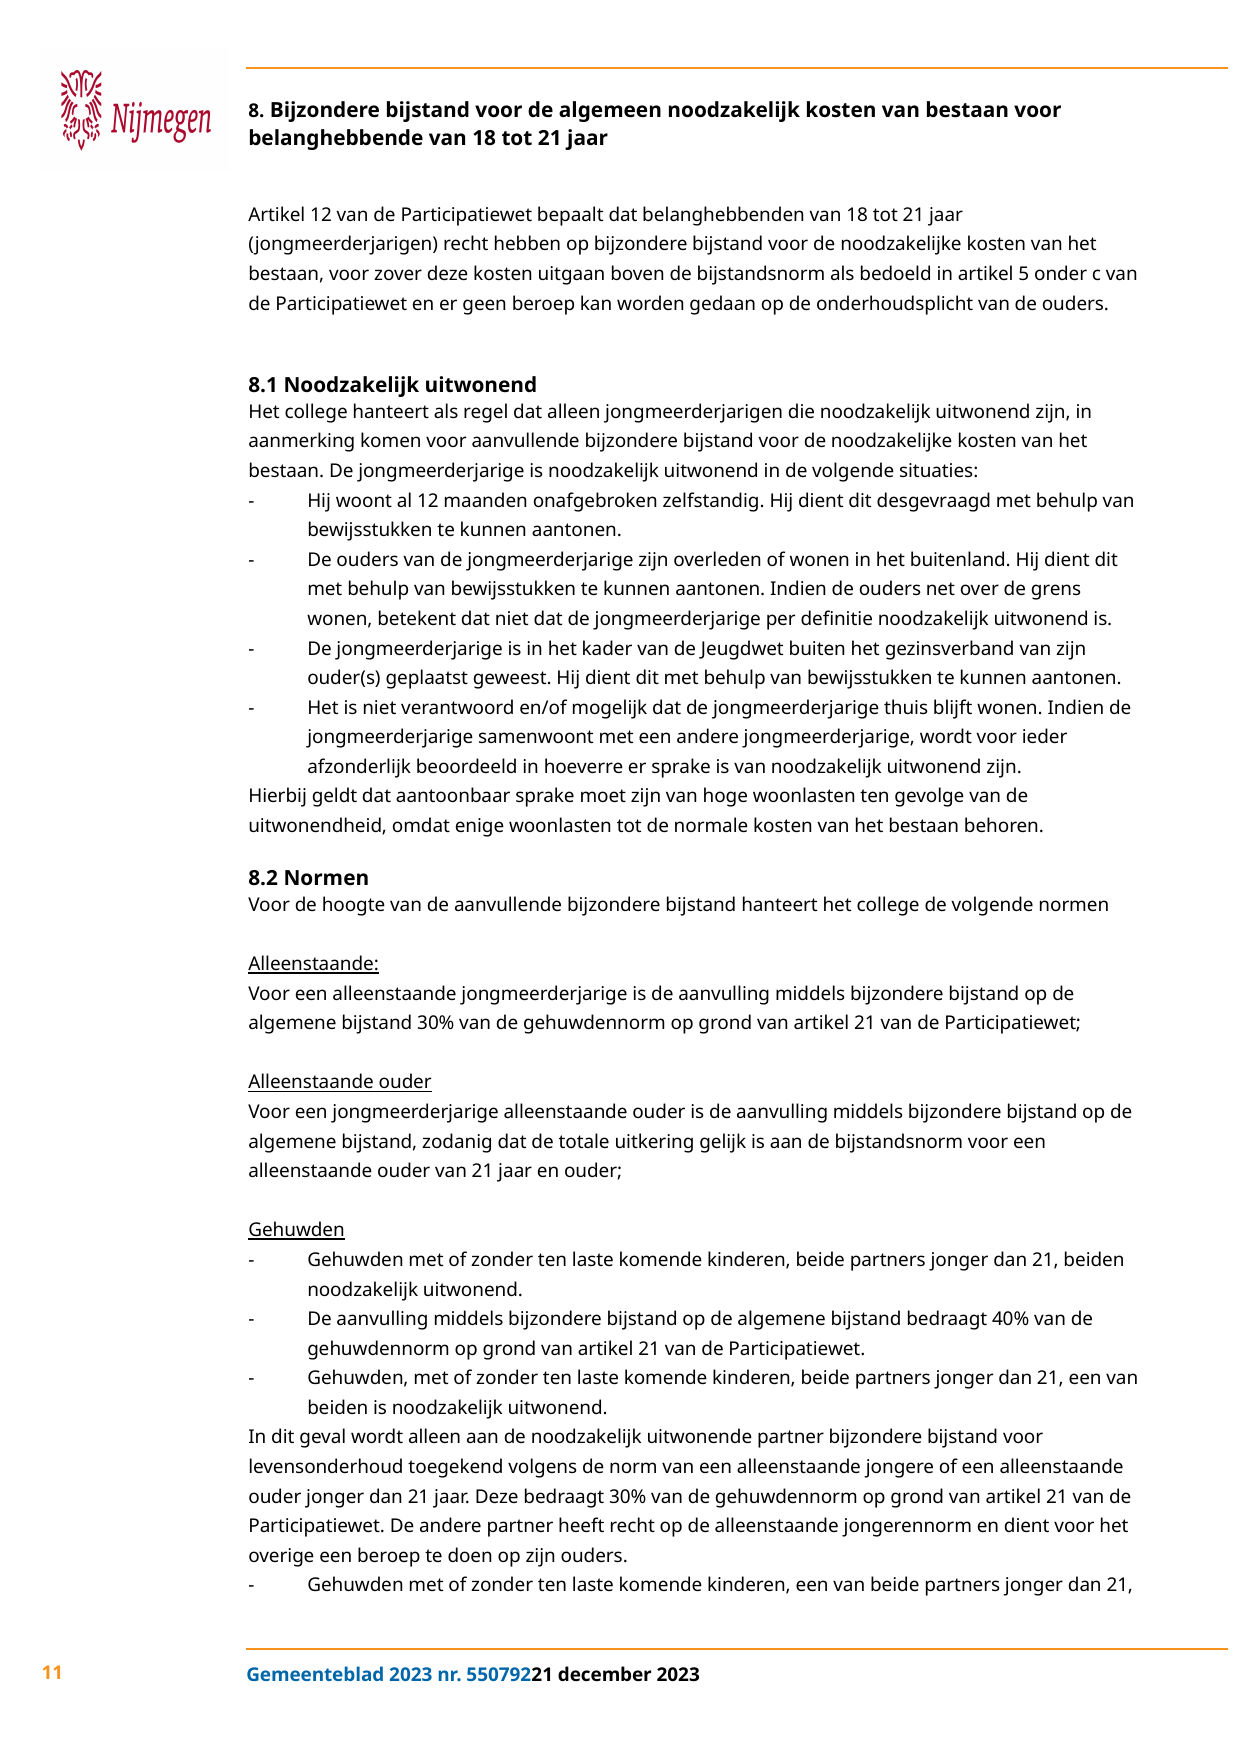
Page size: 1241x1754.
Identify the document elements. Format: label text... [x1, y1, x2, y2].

text Alleenstaande ouder [248, 1069, 1152, 1094]
text Alleenstaande: [248, 950, 1152, 976]
text Voor een jongmeerderjarige alleenstaande ouder is de aanvulling middels bijzondere bijstand op de algemene bijstand, zodanig dat de totale uitkering gelijk is aan de bijstandsnorm voor een alleenstaande ouder van 21 jaar en ouder; [248, 1098, 1152, 1183]
text Voor de hoogte van de aanvullende bijzondere bijstand hanteert het college de volgende normen [248, 891, 1152, 917]
list De jongmeerderjarige is in het kader van de Jeugdwet buiten het gezinsverband van zijn ouder(s) geplaatst geweest. Hij dient dit met behulp van bewijsstukken te kunnen aantonen. [248, 635, 1152, 690]
text 8. Bijzondere bijstand voor de algemeen noodzakelijk kosten van bestaan voor belanghebbende van 18 tot 21 jaar [248, 95, 1152, 152]
text 8.1 Noodzakelijk uitwonend [248, 370, 1152, 398]
text Artikel 12 van de Participatiewet bepaalt dat belanghebbenden van 18 tot 21 jaar (jongmeerderjarigen) recht hebben op bijzondere bijstand voor de noodzakelijke kosten van het bestaan, voor zover deze kosten uitgaan boven de bijstandsnorm als bedoeld in artikel 5 onder c van de Participatiewet en er geen beroep kan worden gedaan op de onderhoudsplicht van de ouders. [248, 201, 1152, 315]
text In dit geval wordt alleen aan de noodzakelijk uitwonende partner bijzondere bijstand voor levensonderhoud toegekend volgens de norm van een alleenstaande jongere of een alleenstaande ouder jonger dan 21 jaar. Deze bedraagt 30% van de gehuwdennorm op grond van artikel 21 van de Participatiewet. De andere partner heeft recht op de alleenstaande jongerennorm en dient voor het overige een beroep te doen op zijn ouders. [248, 1424, 1152, 1568]
list De ouders van de jongmeerderjarige zijn overleden of wonen in het buitenland. Hij dient dit met behulp van bewijsstukken te kunnen aantonen. Indien de ouders net over de grens wonen, betekent dat niet dat de jongmeerderjarige per definitie noodzakelijk uitwonend is. [248, 546, 1152, 631]
text Gehuwden [248, 1217, 1152, 1242]
list De aanvulling middels bijzondere bijstand op de algemene bijstand bedraagt 40% van de gehuwdennorm op grond van artikel 21 van de Participatiewet. [248, 1305, 1152, 1361]
text 8.2 Normen [248, 863, 1152, 891]
text Voor een alleenstaande jongmeerderjarige is de aanvulling middels bijzondere bijstand op de algemene bijstand 30% van de gehuwdennorm op grond van artikel 21 van de Participatiewet; [248, 980, 1152, 1035]
text Hierbij geldt dat aantoonbaar sprake moet zijn van hoge woonlasten ten gevolge van de uitwonendheid, omdat enige woonlasten tot de normale kosten van het bestaan behoren. [248, 783, 1152, 838]
text Het college hanteert als regel dat alleen jongmeerderjarigen die noodzakelijk uitwonend zijn, in aanmerking komen voor aanvullende bijzondere bijstand voor de noodzakelijke kosten van het bestaan. De jongmeerderjarige is noodzakelijk uitwonend in de volgende situaties: [248, 398, 1152, 483]
list Gehuwden met of zonder ten laste komende kinderen, een van beide partners jonger dan 21, [248, 1572, 1152, 1597]
picture [41, 47, 231, 172]
list Gehuwden met of zonder ten laste komende kinderen, beide partners jonger dan 21, beiden noodzakelijk uitwonend. [248, 1246, 1152, 1301]
list Gehuwden, met of zonder ten laste komende kinderen, beide partners jonger dan 21, een van beiden is noodzakelijk uitwonend. [248, 1364, 1152, 1420]
list Het is niet verantwoord en/of mogelijk dat de jongmeerderjarige thuis blijft wonen. Indien de jongmeerderjarige samenwoont met een andere jongmeerderjarige, wordt voor ieder afzonderlijk beoordeeld in hoeverre er sprake is van noodzakelijk uitwonend zijn. [248, 694, 1152, 779]
list Hij woont al 12 maanden onafgebroken zelfstandig. Hij dient dit desgevraagd met behulp van bewijsstukken te kunnen aantonen. [248, 487, 1152, 542]
